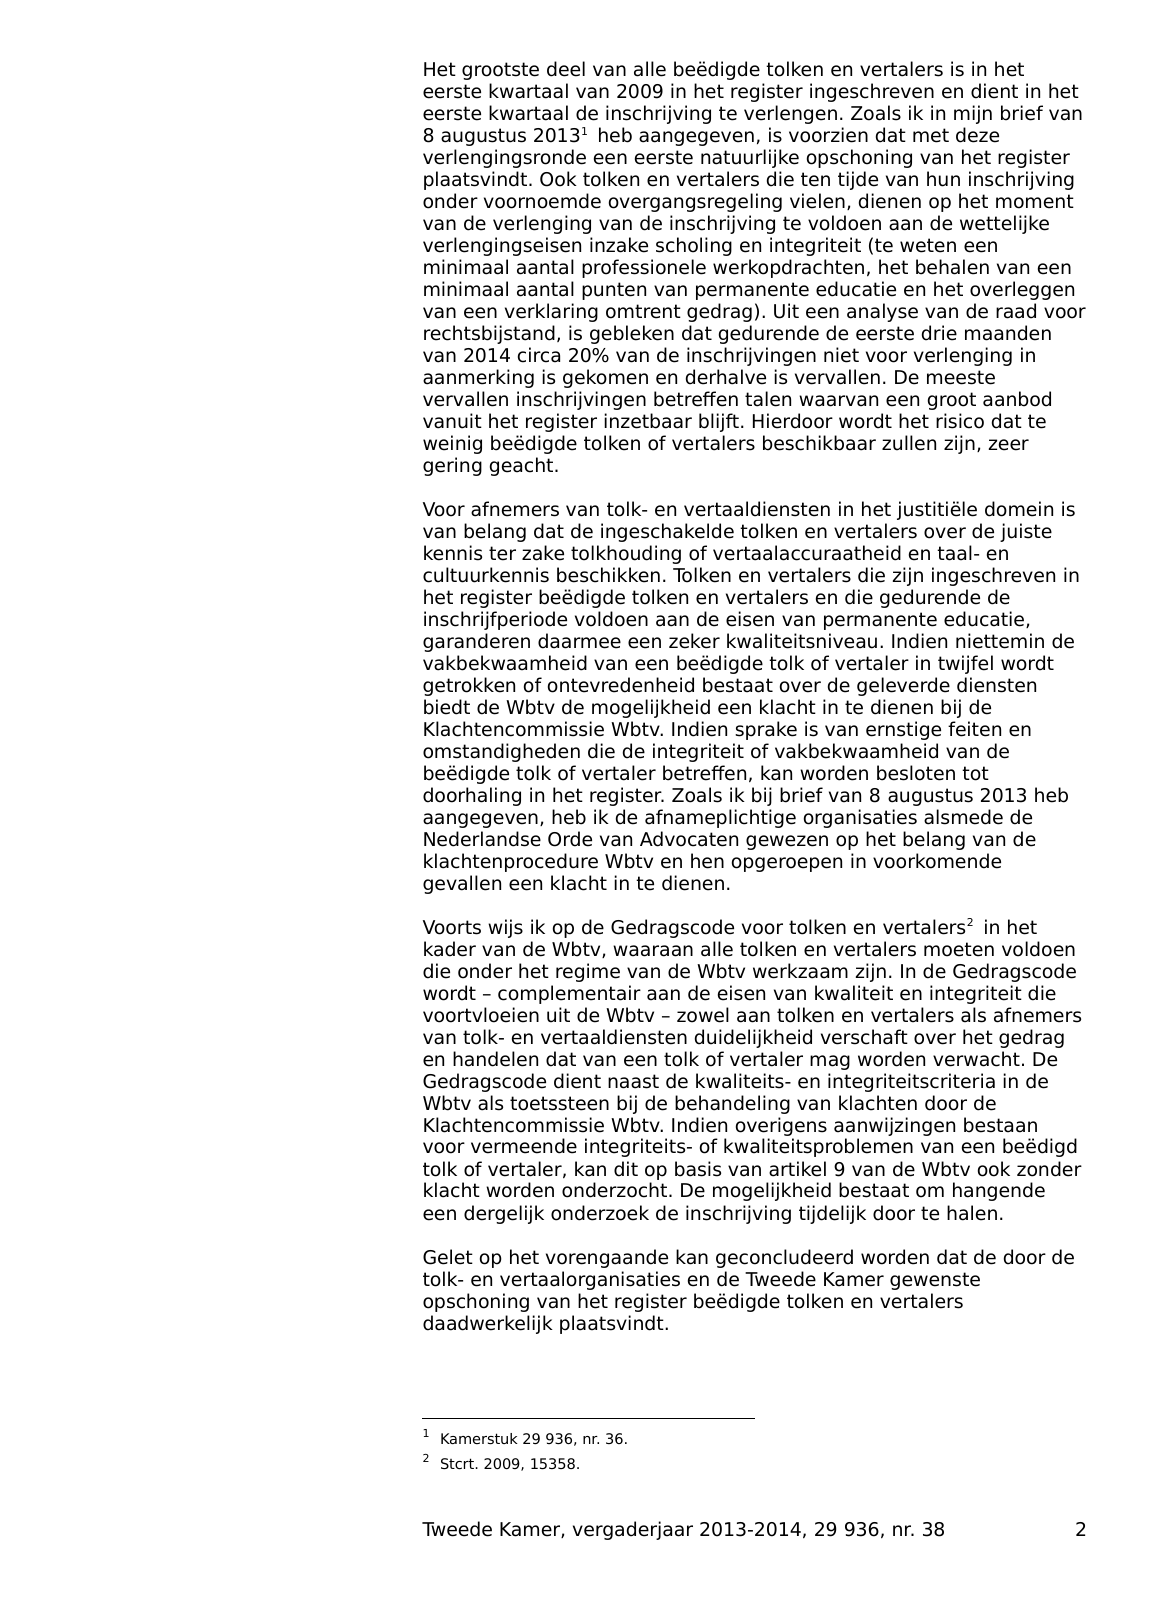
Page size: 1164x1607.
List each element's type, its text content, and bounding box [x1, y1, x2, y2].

text Voor afnemers van tolk- en vertaaldiensten in het justitiële domein is van belang dat de ingeschakelde tolken en vertalers over de juiste kennis ter zake tolkhouding of vertaalaccuraatheid en taal- en cultuurkennis beschikken. Tolken en vertalers die zijn ingeschreven in het register beëdigde tolken en vertalers en die gedurende de inschrijfperiode voldoen aan de eisen van permanente educatie, garanderen daarmee een zeker kwaliteitsniveau. Indien niettemin de vakbekwaamheid van een beëdigde tolk of vertaler in twijfel wordt getrokken of ontevredenheid bestaat over de geleverde diensten biedt de Wbtv de mogelijkheid een klacht in te dienen bij de Klachtencommissie Wbtv. Indien sprake is van ernstige feiten en omstandigheden die de integriteit of vakbekwaamheid van de beëdigde tolk of vertaler betreffen, kan worden besloten tot doorhaling in het register. Zoals ik bij brief van 8 augustus 2013 heb aangegeven, heb ik de afnameplichtige organisaties alsmede de Nederlandse Orde van Advocaten gewezen op het belang van de klachtenprocedure Wbtv en hen opgeroepen in voorkomende gevallen een klacht in te dienen. [422, 499, 1087, 894]
text Kamerstuk 29 936, nr. 36. [422, 1427, 1087, 1449]
text Voorts wijs ik op de Gedragscode voor tolken en vertalers in het kader van de Wbtv, waaraan alle tolken en vertalers moeten voldoen die onder het regime van de Wbtv werkzaam zijn. In de Gedragscode wordt – complementair aan de eisen van kwaliteit en integriteit die voortvloeien uit de Wbtv – zowel aan tolken en vertalers als afnemers van tolk- en vertaaldiensten duidelijkheid verschaft over het gedrag en handelen dat van een tolk of vertaler mag worden verwacht. De Gedragscode dient naast de kwaliteits- en integriteitscriteria in de Wbtv als toetssteen bij de behandeling van klachten door de Klachtencommissie Wbtv. Indien overigens aanwijzingen bestaan voor vermeende integriteits- of kwaliteitsproblemen van een beëdigd tolk of vertaler, kan dit op basis van artikel 9 van de Wbtv ook zonder klacht worden onderzocht. De mogelijkheid bestaat om hangende een dergelijk onderzoek de inschrijving tijdelijk door te halen. [422, 917, 1087, 1224]
text Het grootste deel van alle beëdigde tolken en vertalers is in het eerste kwartaal van 2009 in het register ingeschreven en dient in het eerste kwartaal de inschrijving te verlengen. Zoals ik in mijn brief van 8 augustus 2013 heb aangegeven, is voorzien dat met deze verlengingsronde een eerste natuurlijke opschoning van het register plaatsvindt. Ook tolken en vertalers die ten tijde van hun inschrijving onder voornoemde overgangsregeling vielen, dienen op het moment van de verlenging van de inschrijving te voldoen aan de wettelijke verlengingseisen inzake scholing en integriteit (te weten een minimaal aantal professionele werkopdrachten, het behalen van een minimaal aantal punten van permanente educatie en het overleggen van een verklaring omtrent gedrag). Uit een analyse van de raad voor rechtsbijstand, is gebleken dat gedurende de eerste drie maanden van 2014 circa 20% van de inschrijvingen niet voor verlenging in aanmerking is gekomen en derhalve is vervallen. De meeste vervallen inschrijvingen betreffen talen waarvan een groot aanbod vanuit het register inzetbaar blijft. Hierdoor wordt het risico dat te weinig beëdigde tolken of vertalers beschikbaar zullen zijn, zeer gering geacht. [422, 59, 1087, 477]
text Stcrt. 2009, 15358. [422, 1452, 1087, 1474]
text Gelet op het vorengaande kan geconcludeerd worden dat de door de tolk- en vertaalorganisaties en de Tweede Kamer gewenste opschoning van het register beëdigde tolken en vertalers daadwerkelijk plaatsvindt. [422, 1247, 1087, 1334]
